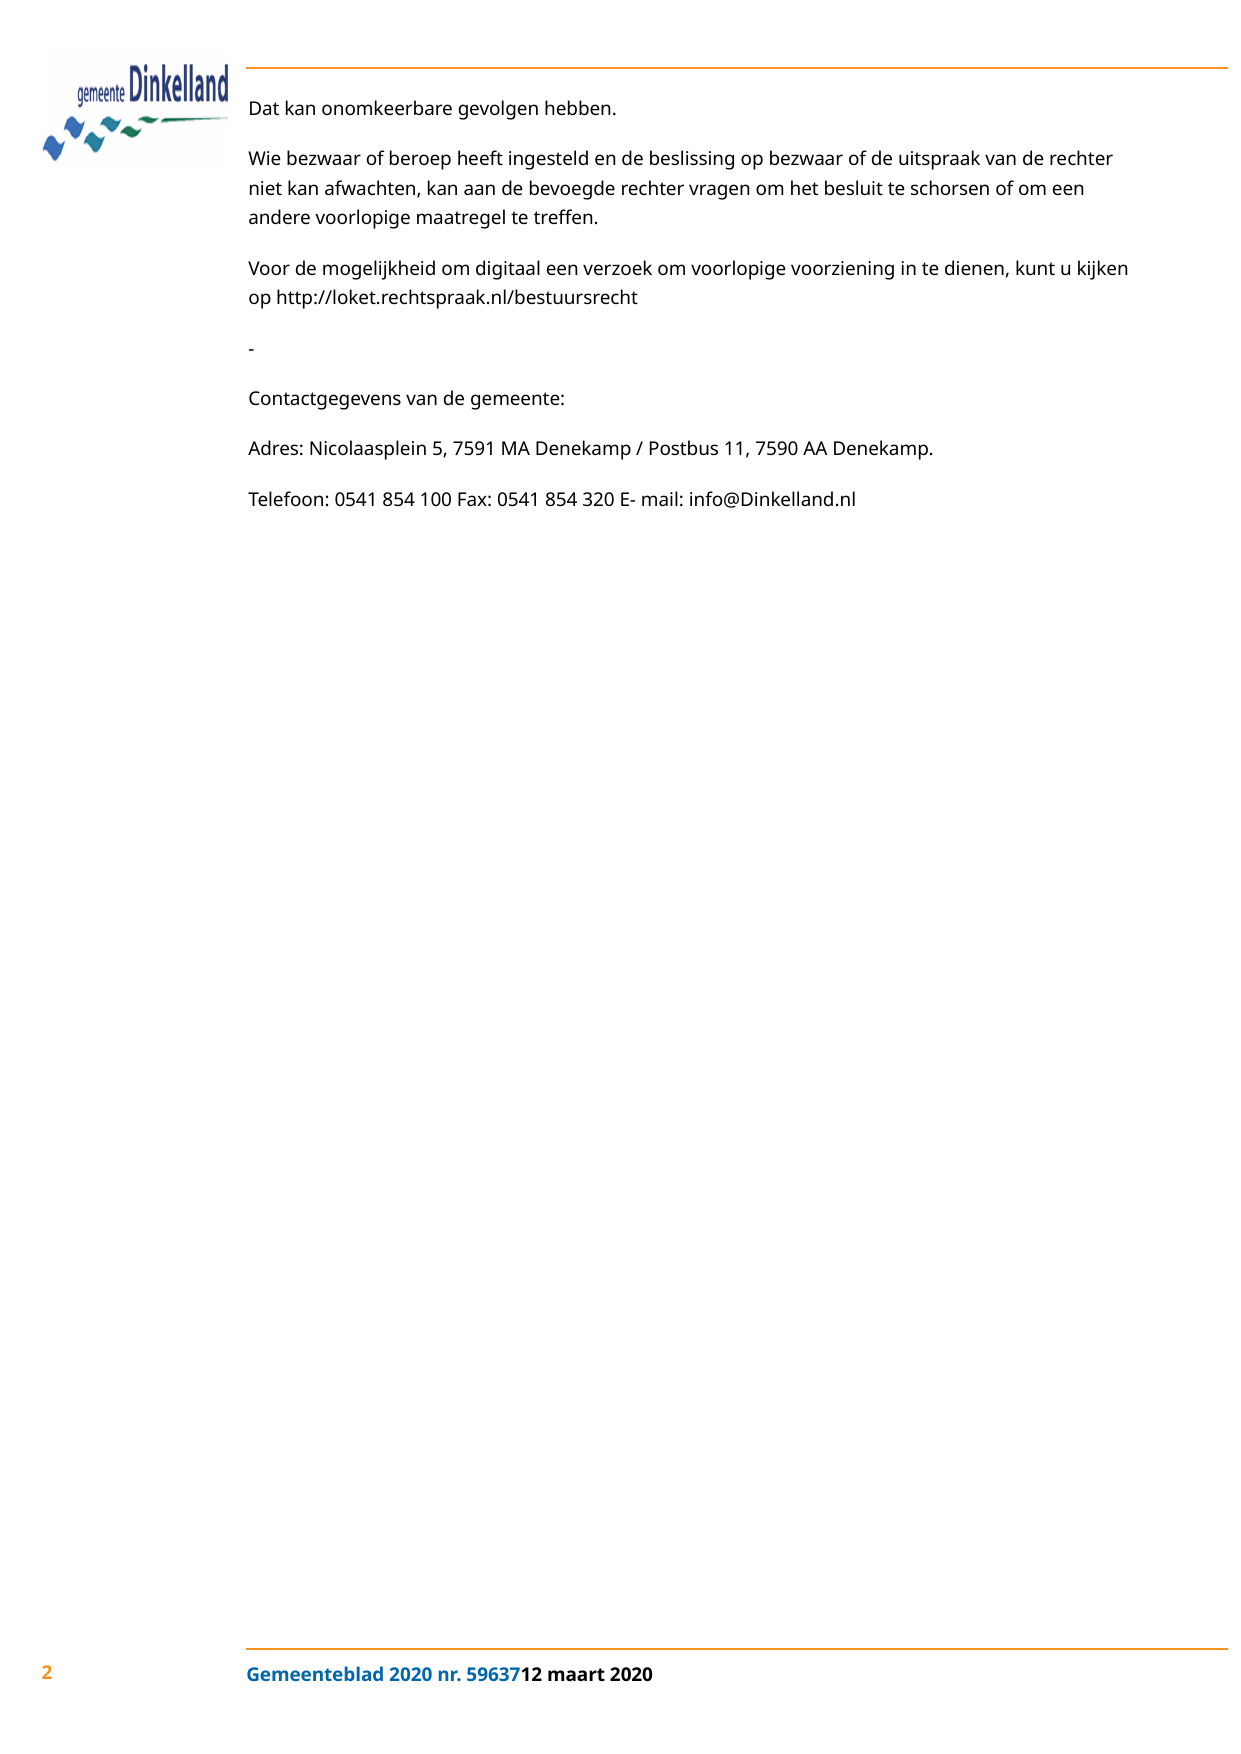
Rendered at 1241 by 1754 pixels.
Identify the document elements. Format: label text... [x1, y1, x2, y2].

text Adres: Nicolaasplein 5, 7591 MA Denekamp / Postbus 11, 7590 AA Denekamp. [248, 436, 1152, 461]
text Wie bezwaar of beroep heeft ingesteld en de beslissing op bezwaar of de uitspraak van de rechter niet kan afwachten, kan aan de bevoegde rechter vragen om het besluit te schorsen of om een andere voorlopige maatregel te treffen. [248, 145, 1152, 230]
text Contactgegevens van de gemeente: [248, 385, 1152, 411]
picture [41, 47, 231, 172]
text Telefoon: 0541 854 100 Fax: 0541 854 320 E- mail: info@Dinkelland.nl [248, 486, 1152, 512]
text - [248, 335, 1152, 361]
text Voor de mogelijkheid om digitaal een verzoek om voorlopige voorziening in te dienen, kunt u kijken op http://loket.rechtspraak.nl/bestuursrecht [248, 255, 1152, 310]
text Dat kan onomkeerbare gevolgen hebben. [248, 95, 1152, 121]
